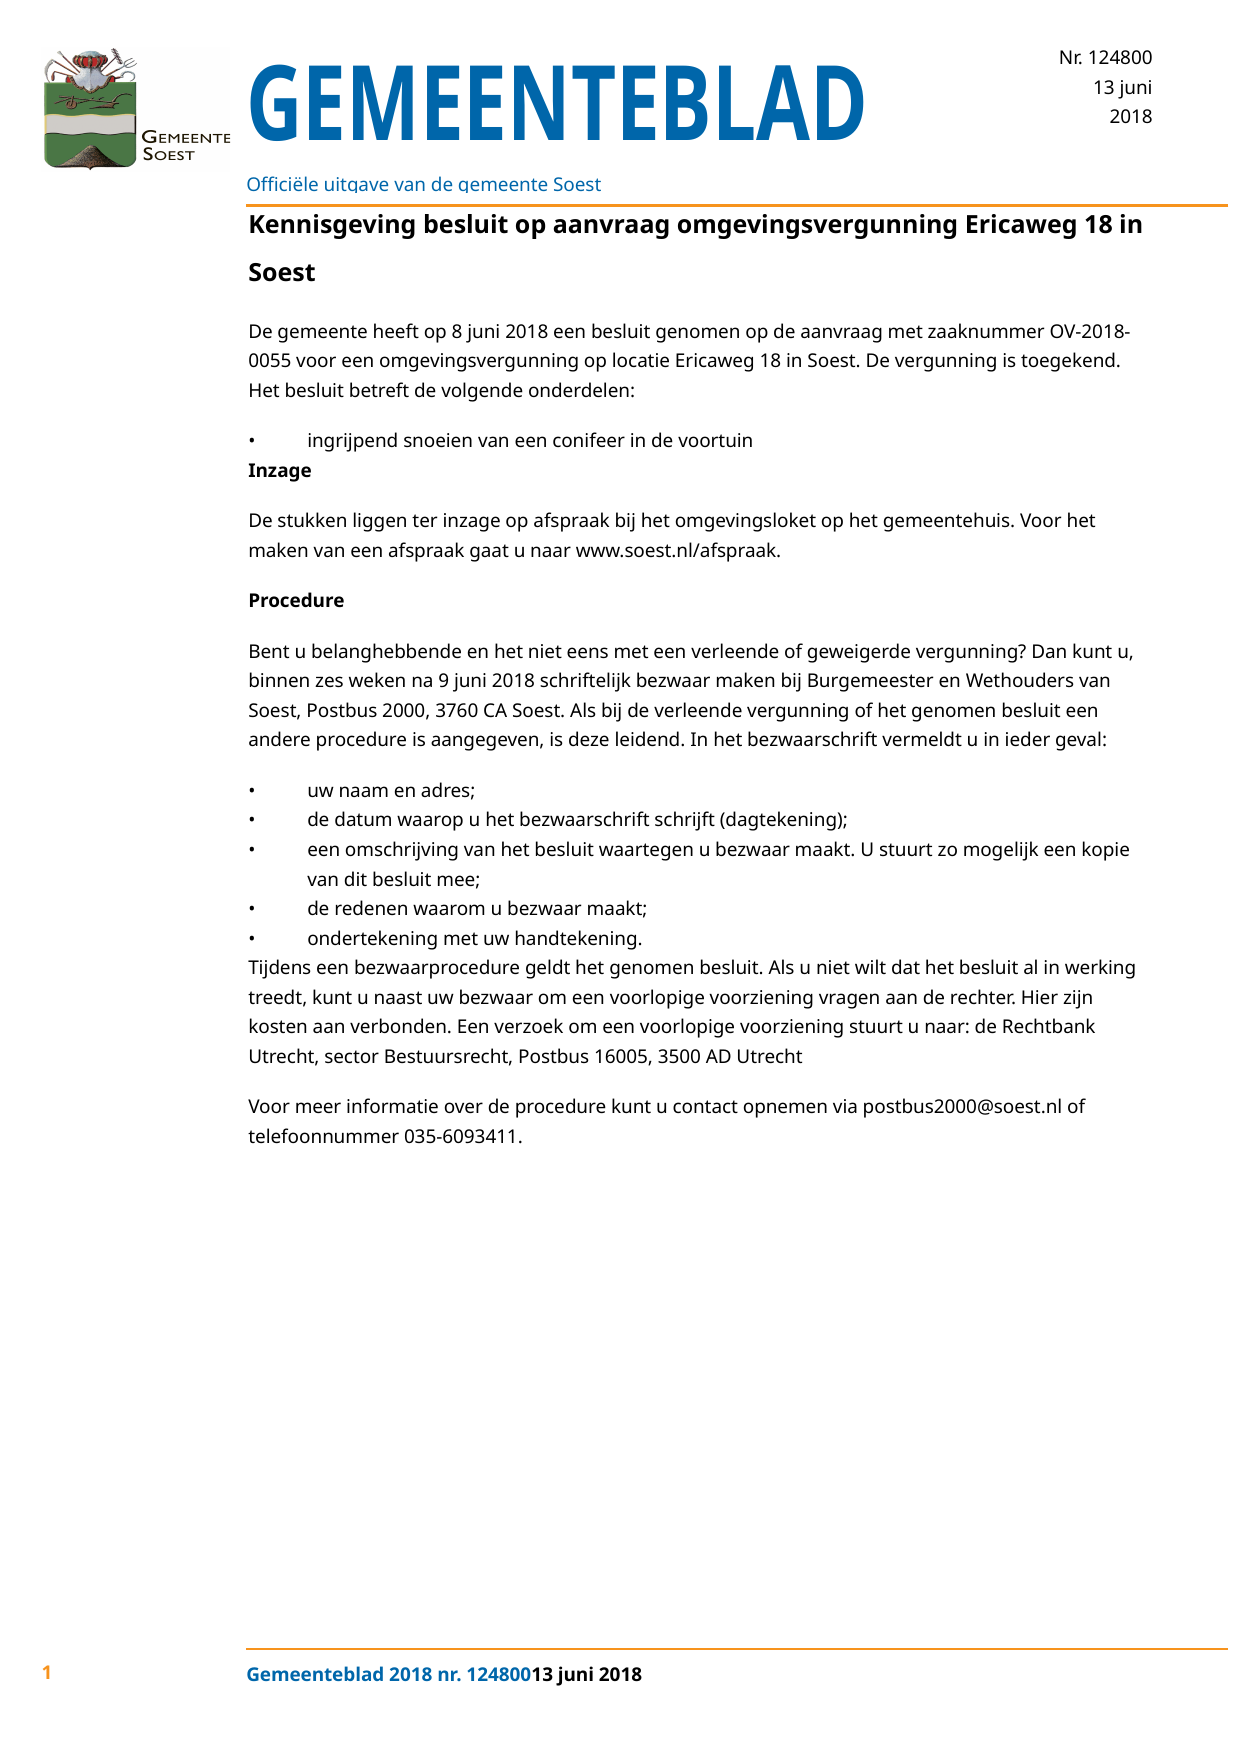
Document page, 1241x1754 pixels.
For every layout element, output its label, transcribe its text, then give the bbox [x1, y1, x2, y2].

list een omschrijving van het besluit waartegen u bezwaar maakt. U stuurt zo mogelijk een kopie van dit besluit mee; [248, 836, 1152, 892]
list uw naam en adres; [248, 777, 1152, 803]
text Voor meer informatie over de procedure kunt u contact opnemen via postbus2000@soest.nl of telefoonnummer 035-6093411. [248, 1094, 1152, 1149]
picture [41, 47, 231, 172]
text Inzage [248, 457, 1152, 483]
text Bent u belanghebbende en het niet eens met een verleende of geweigerde vergunning? Dan kunt u, binnen zes weken na 9 juni 2018 schriftelijk bezwaar maken bij Burgemeester en Wethouders van Soest, Postbus 2000, 3760 CA Soest. Als bij de verleende vergunning of het genomen besluit een andere procedure is aangegeven, is deze leidend. In het bezwaarschrift vermeldt u in ieder geval: [248, 638, 1152, 752]
list ondertekening met uw handtekening. [248, 925, 1152, 951]
list ingrijpend snoeien van een conifeer in de voortuin [248, 427, 1152, 453]
text De gemeente heeft op 8 juni 2018 een besluit genomen op de aanvraag met zaaknummer OV-2018-0055 voor een omgevingsvergunning op locatie Ericaweg 18 in Soest. De vergunning is toegekend. Het besluit betreft de volgende onderdelen: [248, 318, 1152, 403]
text Kennisgeving besluit op aanvraag omgevingsvergunning Ericaweg 18 in Soest [248, 207, 1152, 288]
list de datum waarop u het bezwaarschrift schrijft (dagtekening); [248, 807, 1152, 832]
text De stukken liggen ter inzage op afspraak bij het omgevingsloket op het gemeentehuis. Voor het maken van een afspraak gaat u naar www.soest.nl/afspraak. [248, 507, 1152, 563]
list de redenen waarom u bezwaar maakt; [248, 895, 1152, 921]
text Tijdens een bezwaarprocedure geldt het genomen besluit. Als u niet wilt dat het besluit al in werking treedt, kunt u naast uw bezwaar om een voorlopige voorziening vragen aan de rechter. Hier zijn kosten aan verbonden. Een verzoek om een voorlopige voorziening stuurt u naar: de Rechtbank Utrecht, sector Bestuursrecht, Postbus 16005, 3500 AD Utrecht [248, 954, 1152, 1069]
text Procedure [248, 587, 1152, 613]
